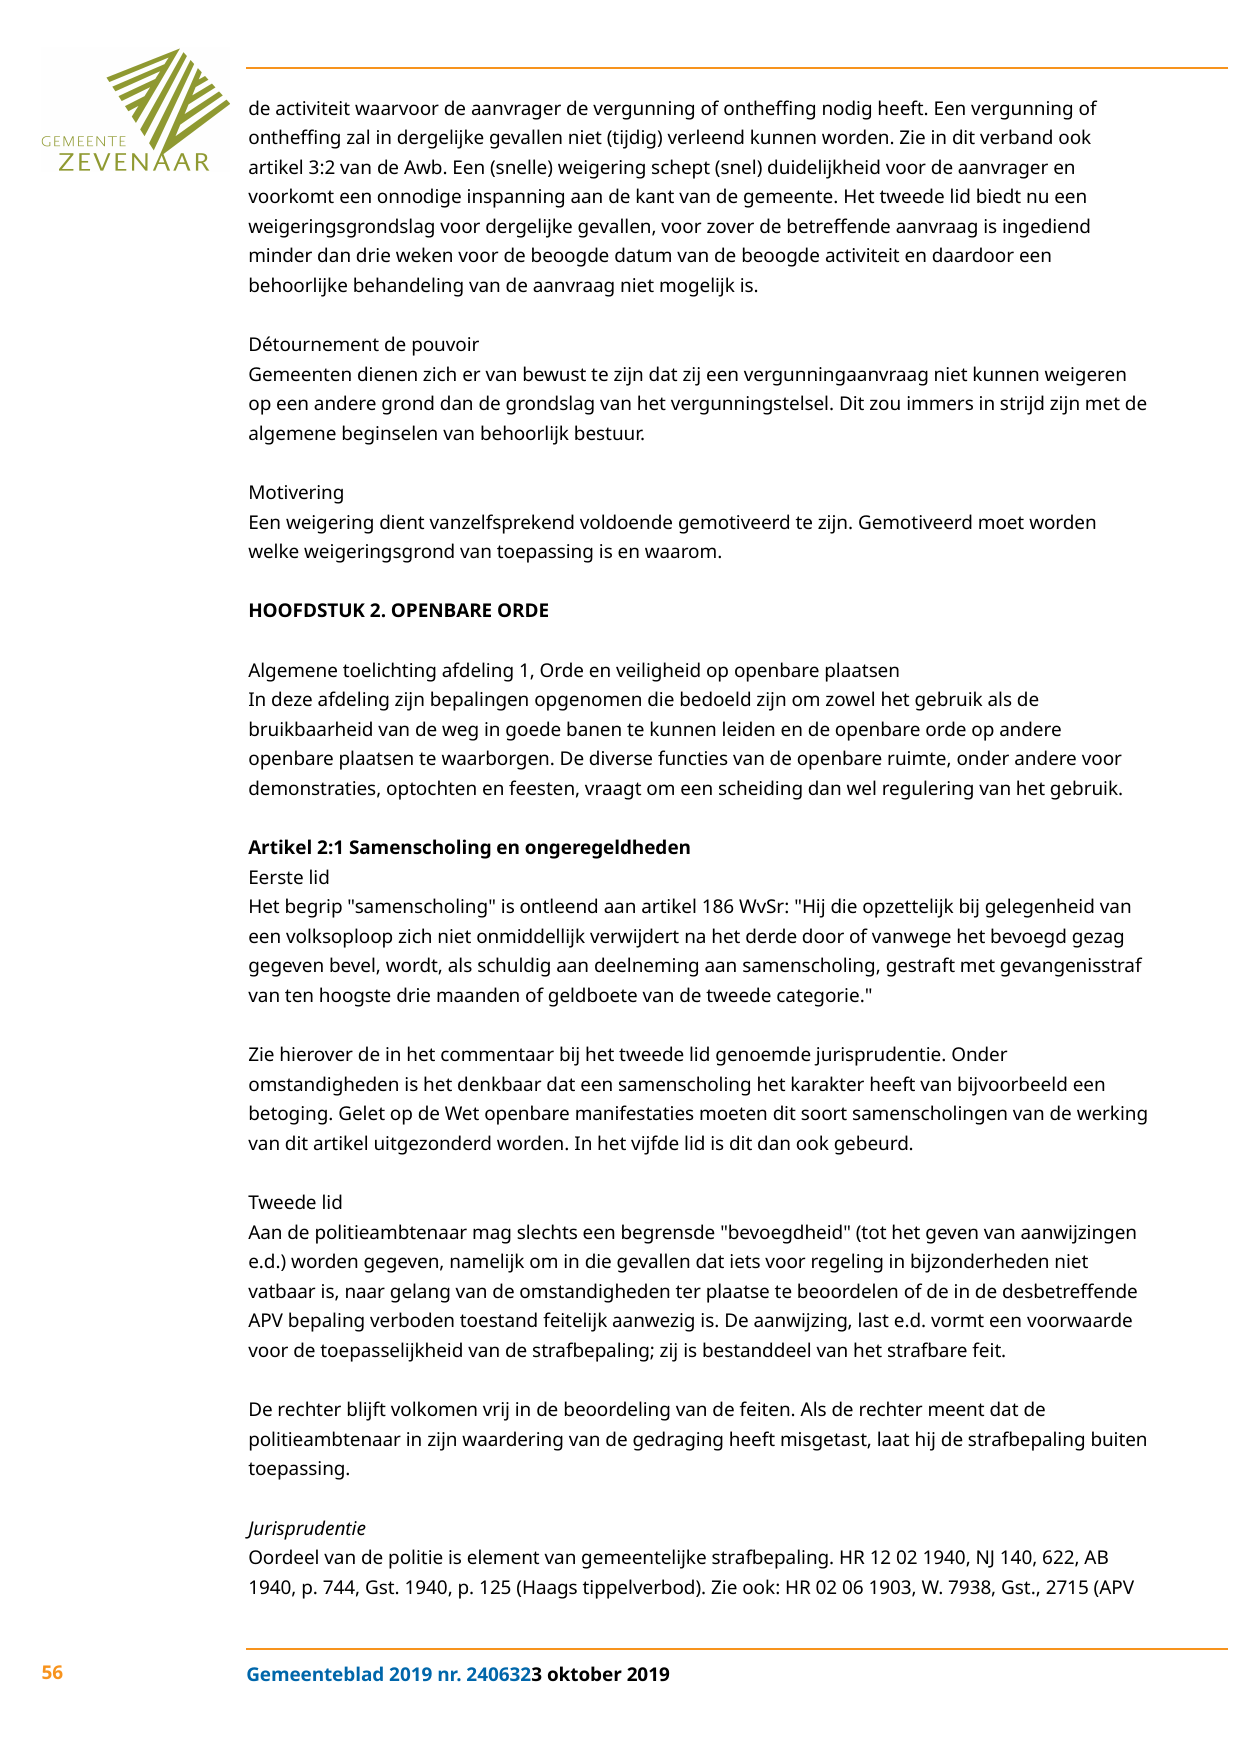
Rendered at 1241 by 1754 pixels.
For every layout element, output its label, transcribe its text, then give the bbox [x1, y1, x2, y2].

text Tweede lid [248, 1189, 1152, 1215]
text Motivering [248, 479, 1152, 505]
text HOOFDSTUK 2. OPENBARE ORDE [248, 598, 1152, 623]
text Een weigering dient vanzelfsprekend voldoende gemotiveerd te zijn. Gemotiveerd moet worden welke weigeringsgrond van toepassing is en waarom. [248, 509, 1152, 564]
text De rechter blijft volkomen vrij in de beoordeling van de feiten. Als de rechter meent dat de politieambtenaar in zijn waardering van de gedraging heeft misgetast, laat hij de strafbepaling buiten toepassing. [248, 1396, 1152, 1481]
text Détournement de pouvoir [248, 331, 1152, 357]
picture [41, 47, 231, 172]
text Artikel 2:1 Samenscholing en ongeregeldheden [248, 834, 1152, 860]
text Gemeenten dienen zich er van bewust te zijn dat zij een vergunningaanvraag niet kunnen weigeren op een andere grond dan de grondslag van het vergunningstelsel. Dit zou immers in strijd zijn met de algemene beginselen van behoorlijk bestuur. [248, 361, 1152, 446]
text Oordeel van de politie is element van gemeentelijke strafbepaling. HR 12 02 1940, NJ 140, 622, AB 1940, p. 744, Gst. 1940, p. 125 (Haags tippelverbod). Zie ook: HR 02 06 1903, W. 7938, Gst., 2715 (APV [248, 1544, 1152, 1600]
text de activiteit waarvoor de aanvrager de vergunning of ontheffing nodig heeft. Een vergunning of ontheffing zal in dergelijke gevallen niet (tijdig) verleend kunnen worden. Zie in dit verband ook artikel 3:2 van de Awb. Een (snelle) weigering schept (snel) duidelijkheid voor de aanvrager en voorkomt een onnodige inspanning aan de kant van de gemeente. Het tweede lid biedt nu een weigeringsgrondslag voor dergelijke gevallen, voor zover de betreffende aanvraag is ingediend minder dan drie weken voor de beoogde datum van de beoogde activiteit en daardoor een behoorlijke behandeling van de aanvraag niet mogelijk is. [248, 95, 1152, 298]
text In deze afdeling zijn bepalingen opgenomen die bedoeld zijn om zowel het gebruik als de bruikbaarheid van de weg in goede banen te kunnen leiden en de openbare orde op andere openbare plaatsen te waarborgen. De diverse functies van de openbare ruimte, onder andere voor demonstraties, optochten en feesten, vraagt om een scheiding dan wel regulering van het gebruik. [248, 686, 1152, 801]
text Eerste lid [248, 864, 1152, 890]
text Algemene toelichting afdeling 1, Orde en veiligheid op openbare plaatsen [248, 657, 1152, 683]
text Zie hierover de in het commentaar bij het tweede lid genoemde jurisprudentie. Onder omstandigheden is het denkbaar dat een samenscholing het karakter heeft van bijvoorbeeld een betoging. Gelet op de Wet openbare manifestaties moeten dit soort samenscholingen van de werking van dit artikel uitgezonderd worden. In het vijfde lid is dit dan ook gebeurd. [248, 1041, 1152, 1156]
text Het begrip "samenscholing" is ontleend aan artikel 186 WvSr: "Hij die opzettelijk bij gelegenheid van een volksoploop zich niet onmiddellijk verwijdert na het derde door of vanwege het bevoegd gezag gegeven bevel, wordt, als schuldig aan deelneming aan samenscholing, gestraft met gevangenisstraf van ten hoogste drie maanden of geldboete van de tweede categorie." [248, 893, 1152, 1008]
text Jurisprudentie [248, 1515, 1152, 1541]
text Aan de politieambtenaar mag slechts een begrensde "bevoegdheid" (tot het geven van aanwijzingen e.d.) worden gegeven, namelijk om in die gevallen dat iets voor regeling in bijzonderheden niet vatbaar is, naar gelang van de omstandigheden ter plaatse te beoordelen of de in de desbetreffende APV bepaling verboden toestand feitelijk aanwezig is. De aanwijzing, last e.d. vormt een voorwaarde voor de toepasselijkheid van de strafbepaling; zij is bestanddeel van het strafbare feit. [248, 1219, 1152, 1363]
